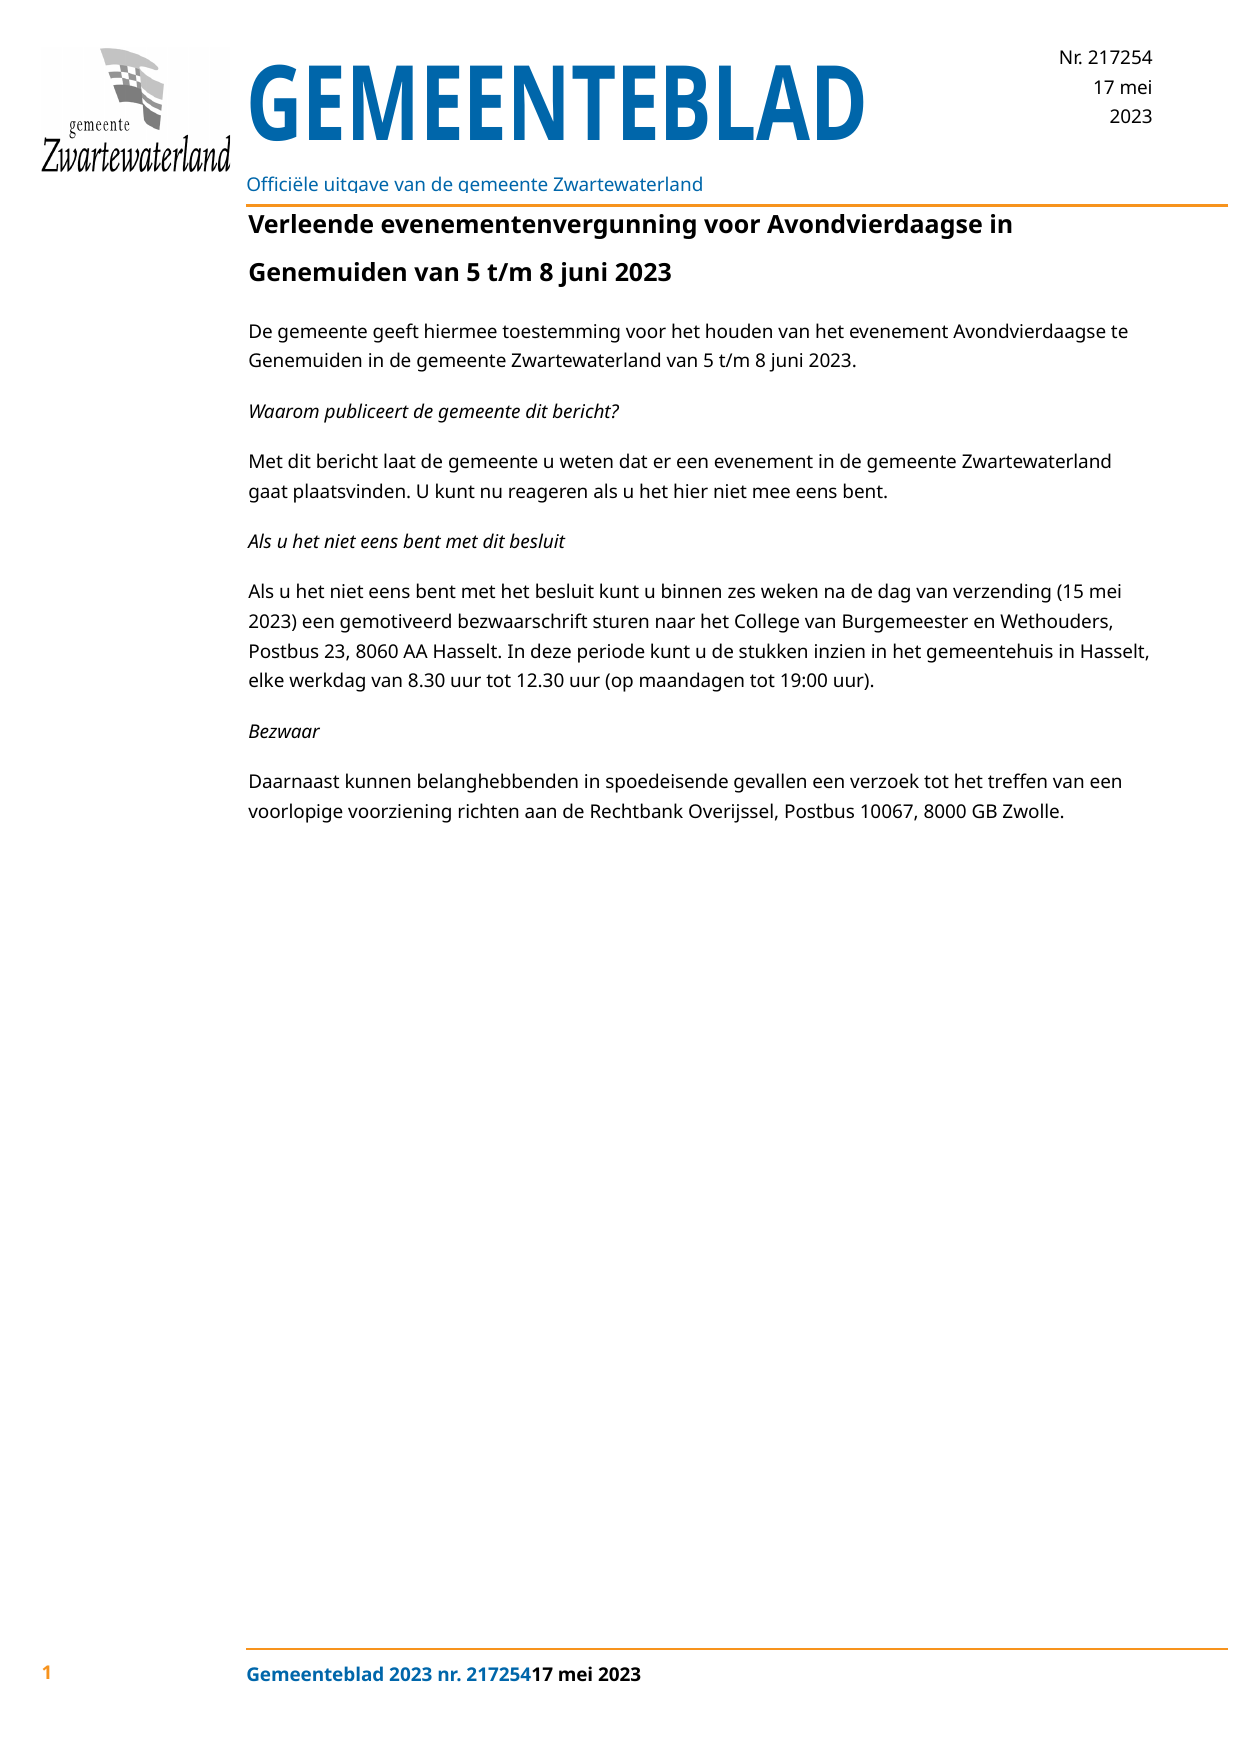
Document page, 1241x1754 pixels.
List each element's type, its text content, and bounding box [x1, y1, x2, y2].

text Waarom publiceert de gemeente dit bericht? [248, 398, 1152, 424]
text Verleende evenementenvergunning voor Avondvierdaagse in Genemuiden van 5 t/m 8 juni 2023 [248, 207, 1152, 288]
text Met dit bericht laat de gemeente u weten dat er een evenement in de gemeente Zwartewaterland gaat plaatsvinden. U kunt nu reageren als u het hier niet mee eens bent. [248, 448, 1152, 504]
text De gemeente geeft hiermee toestemming voor het houden van het evenement Avondvierdaagse te Genemuiden in de gemeente Zwartewaterland van 5 t/m 8 juni 2023. [248, 318, 1152, 373]
text Bezwaar [248, 718, 1152, 744]
text Als u het niet eens bent met dit besluit [248, 528, 1152, 554]
text Daarnaast kunnen belanghebbenden in spoedeisende gevallen een verzoek tot het treffen van een voorlopige voorziening richten aan de Rechtbank Overijssel, Postbus 10067, 8000 GB Zwolle. [248, 768, 1152, 824]
text Als u het niet eens bent met het besluit kunt u binnen zes weken na de dag van verzending (15 mei 2023) een gemotiveerd bezwaarschrift sturen naar het College van Burgemeester en Wethouders, Postbus 23, 8060 AA Hasselt. In deze periode kunt u de stukken inzien in het gemeentehuis in Hasselt, elke werkdag van 8.30 uur tot 12.30 uur (op maandagen tot 19:00 uur). [248, 579, 1152, 693]
picture [41, 47, 231, 172]
